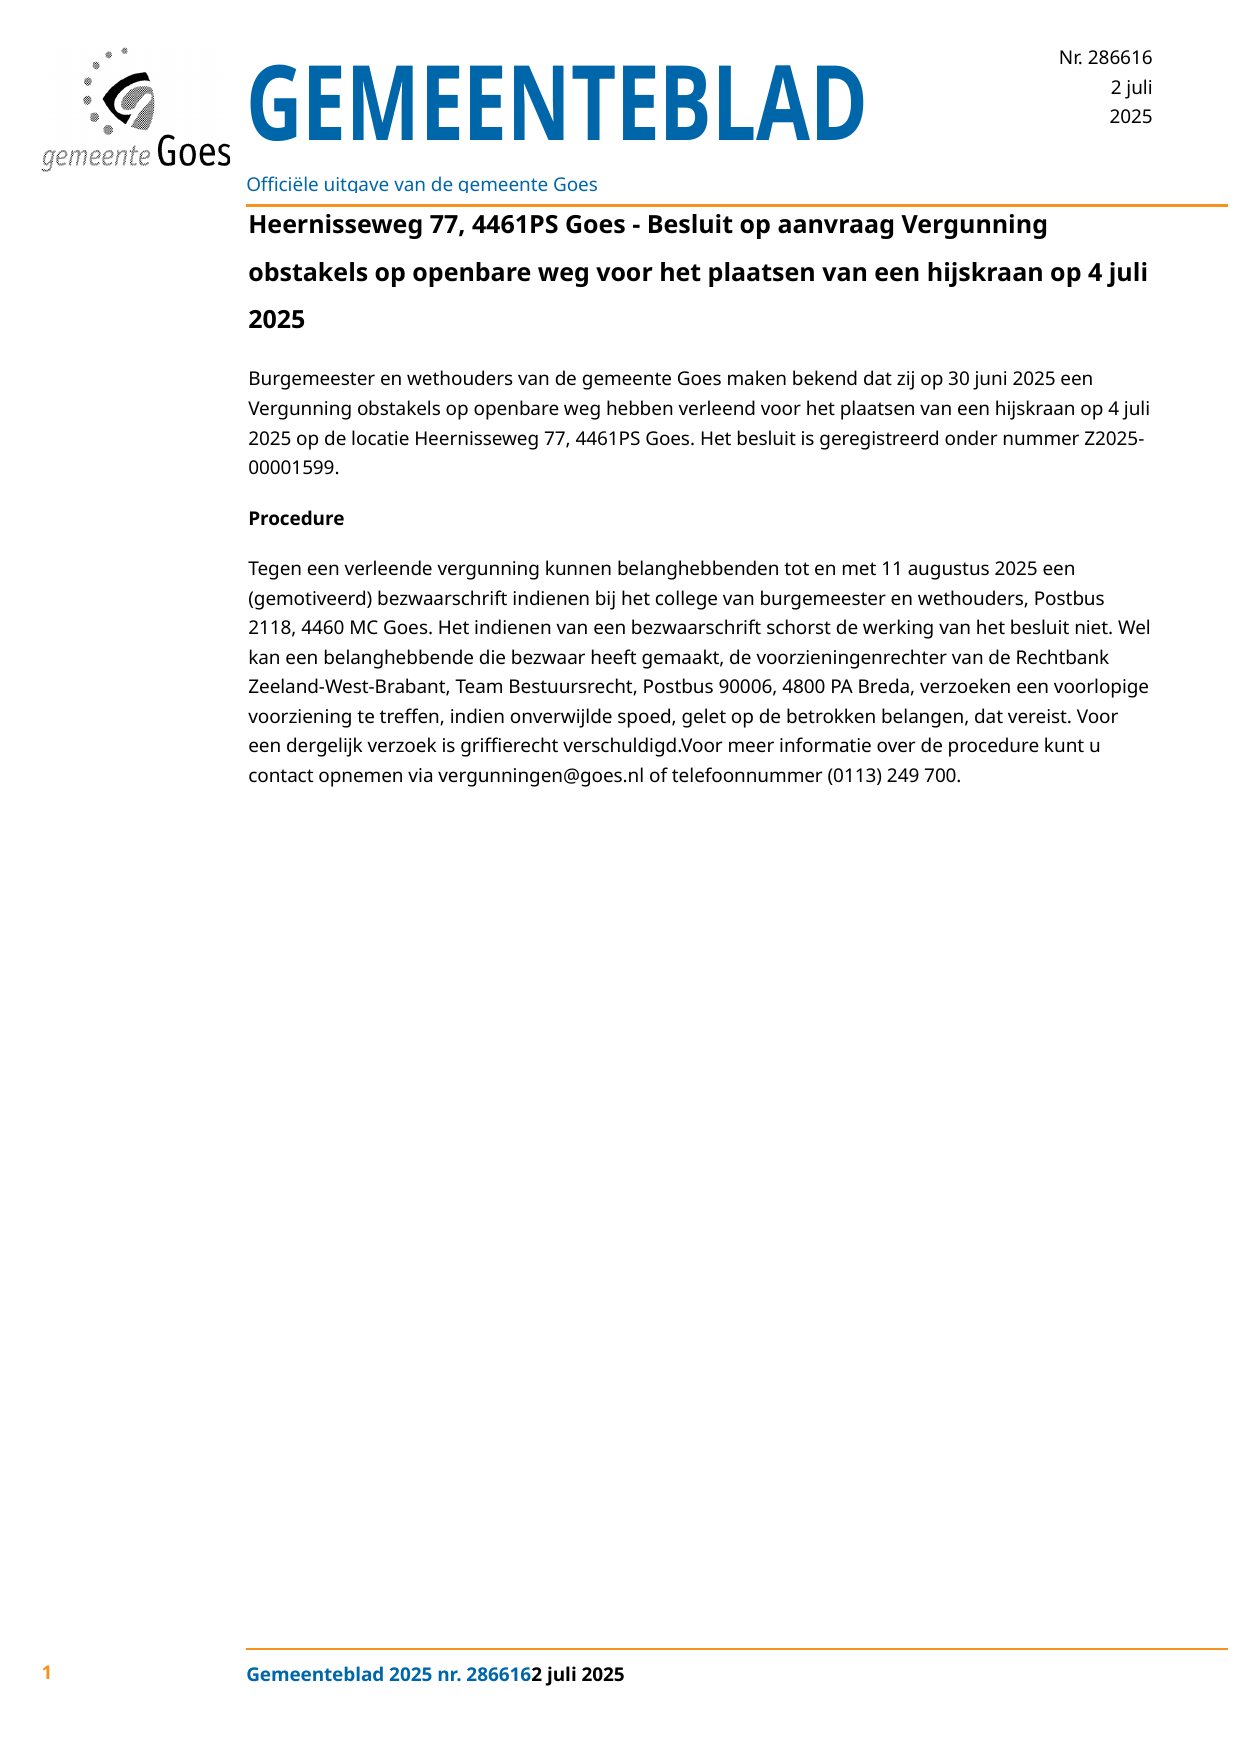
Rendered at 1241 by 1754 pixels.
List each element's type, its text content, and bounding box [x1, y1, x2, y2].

text Tegen een verleende vergunning kunnen belanghebbenden tot en met 11 augustus 2025 een (gemotiveerd) bezwaarschrift indienen bij het college van burgemeester en wethouders, Postbus 2118, 4460 MC Goes. Het indienen van een bezwaarschrift schorst de werking van het besluit niet. Wel kan een belanghebbende die bezwaar heeft gemaakt, de voorzieningenrechter van de Rechtbank Zeeland-West-Brabant, Team Bestuursrecht, Postbus 90006, 4800 PA Breda, verzoeken een voorlopige voorziening te treffen, indien onverwijlde spoed, gelet op de betrokken belangen, dat vereist. Voor een dergelijk verzoek is griffierecht verschuldigd.Voor meer informatie over de procedure kunt u contact opnemen via vergunningen@goes.nl of telefoonnummer (0113) 249 700. [248, 555, 1152, 788]
picture [41, 47, 231, 172]
text Heernisseweg 77, 4461PS Goes - Besluit op aanvraag Vergunning obstakels op openbare weg voor het plaatsen van een hijskraan op 4 juli 2025 [248, 207, 1152, 336]
text Burgemeester en wethouders van de gemeente Goes maken bekend dat zij op 30 juni 2025 een Vergunning obstakels op openbare weg hebben verleend voor het plaatsen van een hijskraan op 4 juli 2025 op de locatie Heernisseweg 77, 4461PS Goes. Het besluit is geregistreerd onder nummer Z2025-00001599. [248, 366, 1152, 480]
text Procedure [248, 505, 1152, 530]
